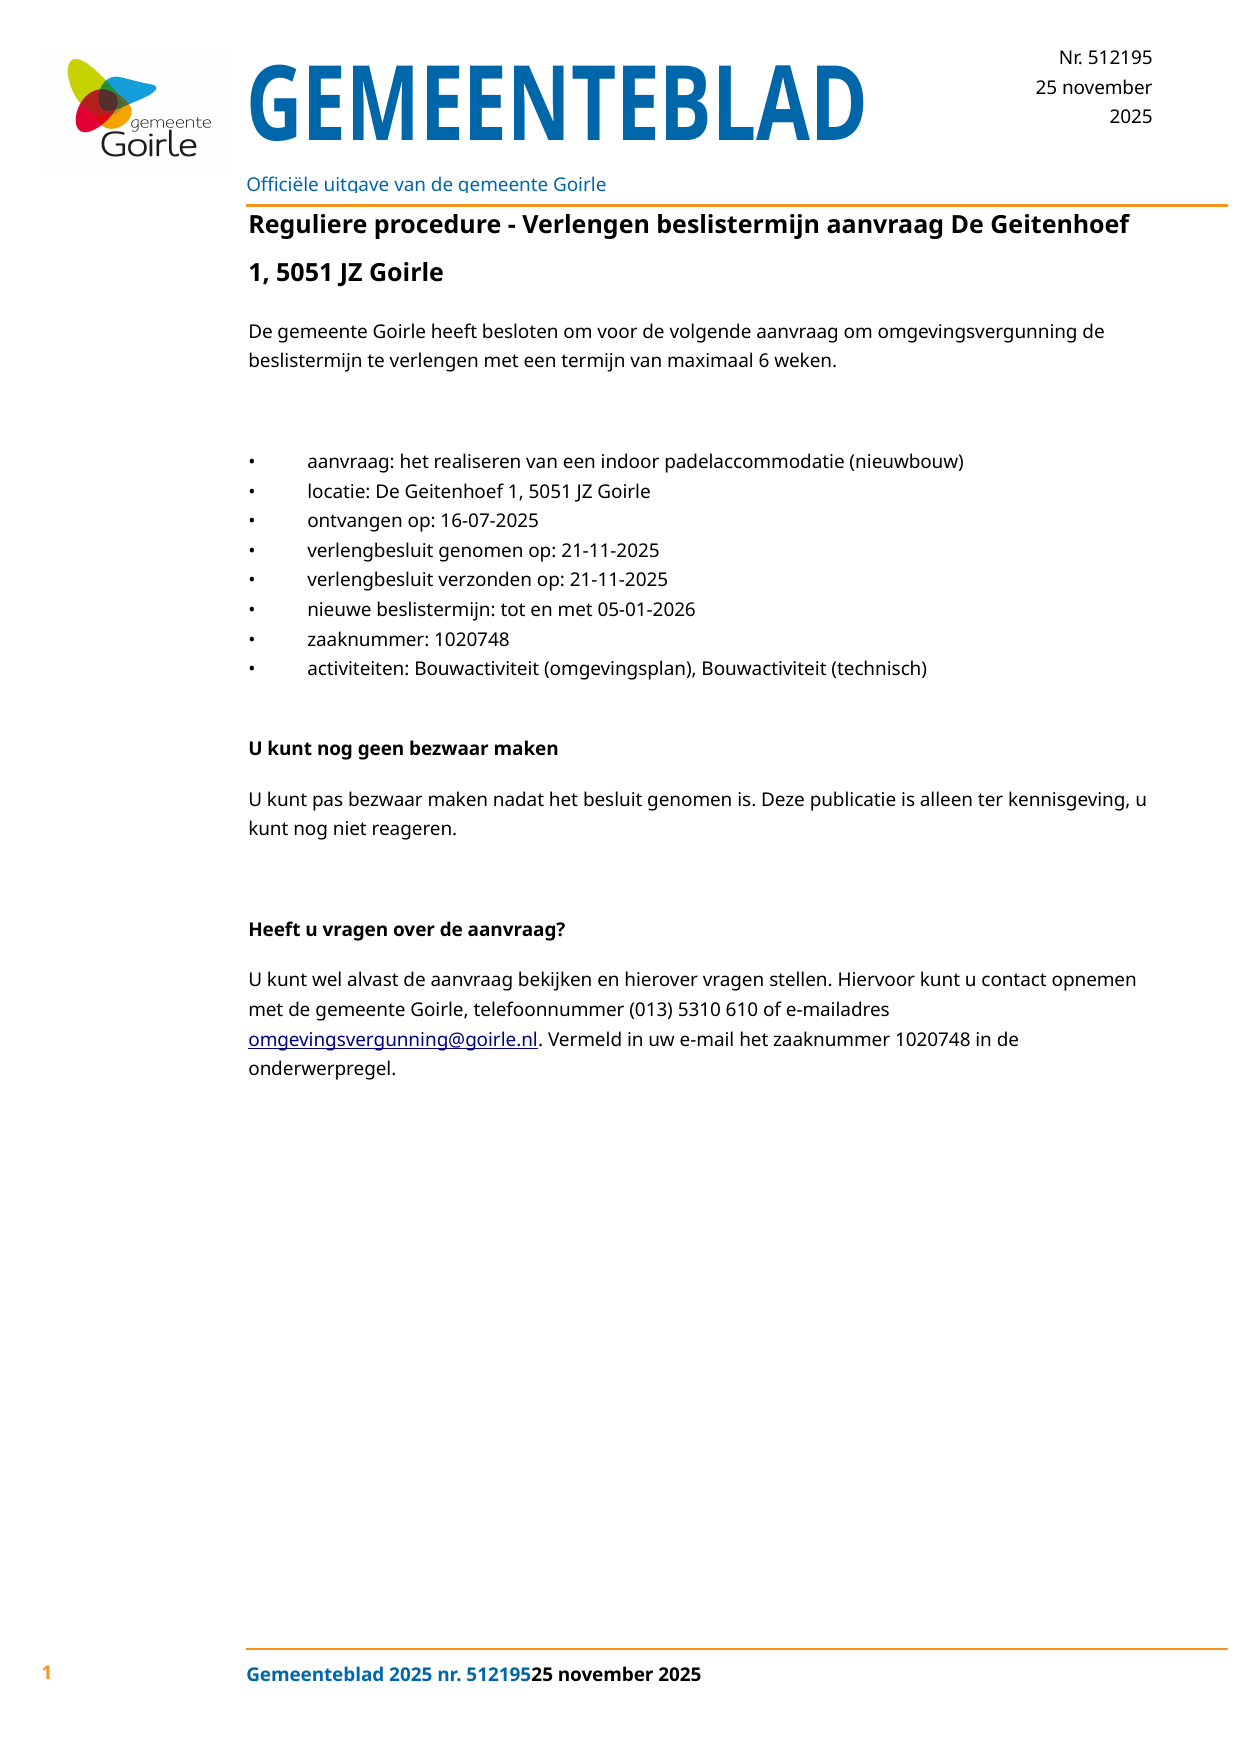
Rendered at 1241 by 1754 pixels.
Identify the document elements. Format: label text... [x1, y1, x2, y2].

text Heeft u vragen over de aanvraag? [248, 916, 1152, 942]
list ontvangen op: 16-07-2025 [248, 507, 1152, 533]
text De gemeente Goirle heeft besloten om voor de volgende aanvraag om omgevingsvergunning de beslistermijn te verlengen met een termijn van maximaal 6 weken. [248, 318, 1152, 373]
text U kunt pas bezwaar maken nadat het besluit genomen is. Deze publicatie is alleen ter kennisgeving, u kunt nog niet reageren. [248, 786, 1152, 841]
list locatie: De Geitenhoef 1, 5051 JZ Goirle [248, 478, 1152, 504]
list zaaknummer: 1020748 [248, 626, 1152, 652]
text U kunt nog geen bezwaar maken [248, 735, 1152, 761]
list verlengbesluit verzonden op: 21-11-2025 [248, 567, 1152, 592]
picture [41, 47, 231, 172]
list nieuwe beslistermijn: tot en met 05-01-2026 [248, 596, 1152, 622]
text U kunt wel alvast de aanvraag bekijken en hierover vragen stellen. Hiervoor kunt u contact opnemen met de gemeente Goirle, telefoonnummer (013) 5310 610 of e-mailadres omgevingsvergunning@goirle.nl. Vermeld in uw e-mail het zaaknummer 1020748 in de onderwerpregel. [248, 967, 1152, 1081]
list verlengbesluit genomen op: 21-11-2025 [248, 537, 1152, 563]
text Reguliere procedure - Verlengen beslistermijn aanvraag De Geitenhoef 1, 5051 JZ Goirle [248, 207, 1152, 288]
list activiteiten: Bouwactiviteit (omgevingsplan), Bouwactiviteit (technisch) [248, 655, 1152, 681]
list aanvraag: het realiseren van een indoor padelaccommodatie (nieuwbouw) [248, 448, 1152, 474]
